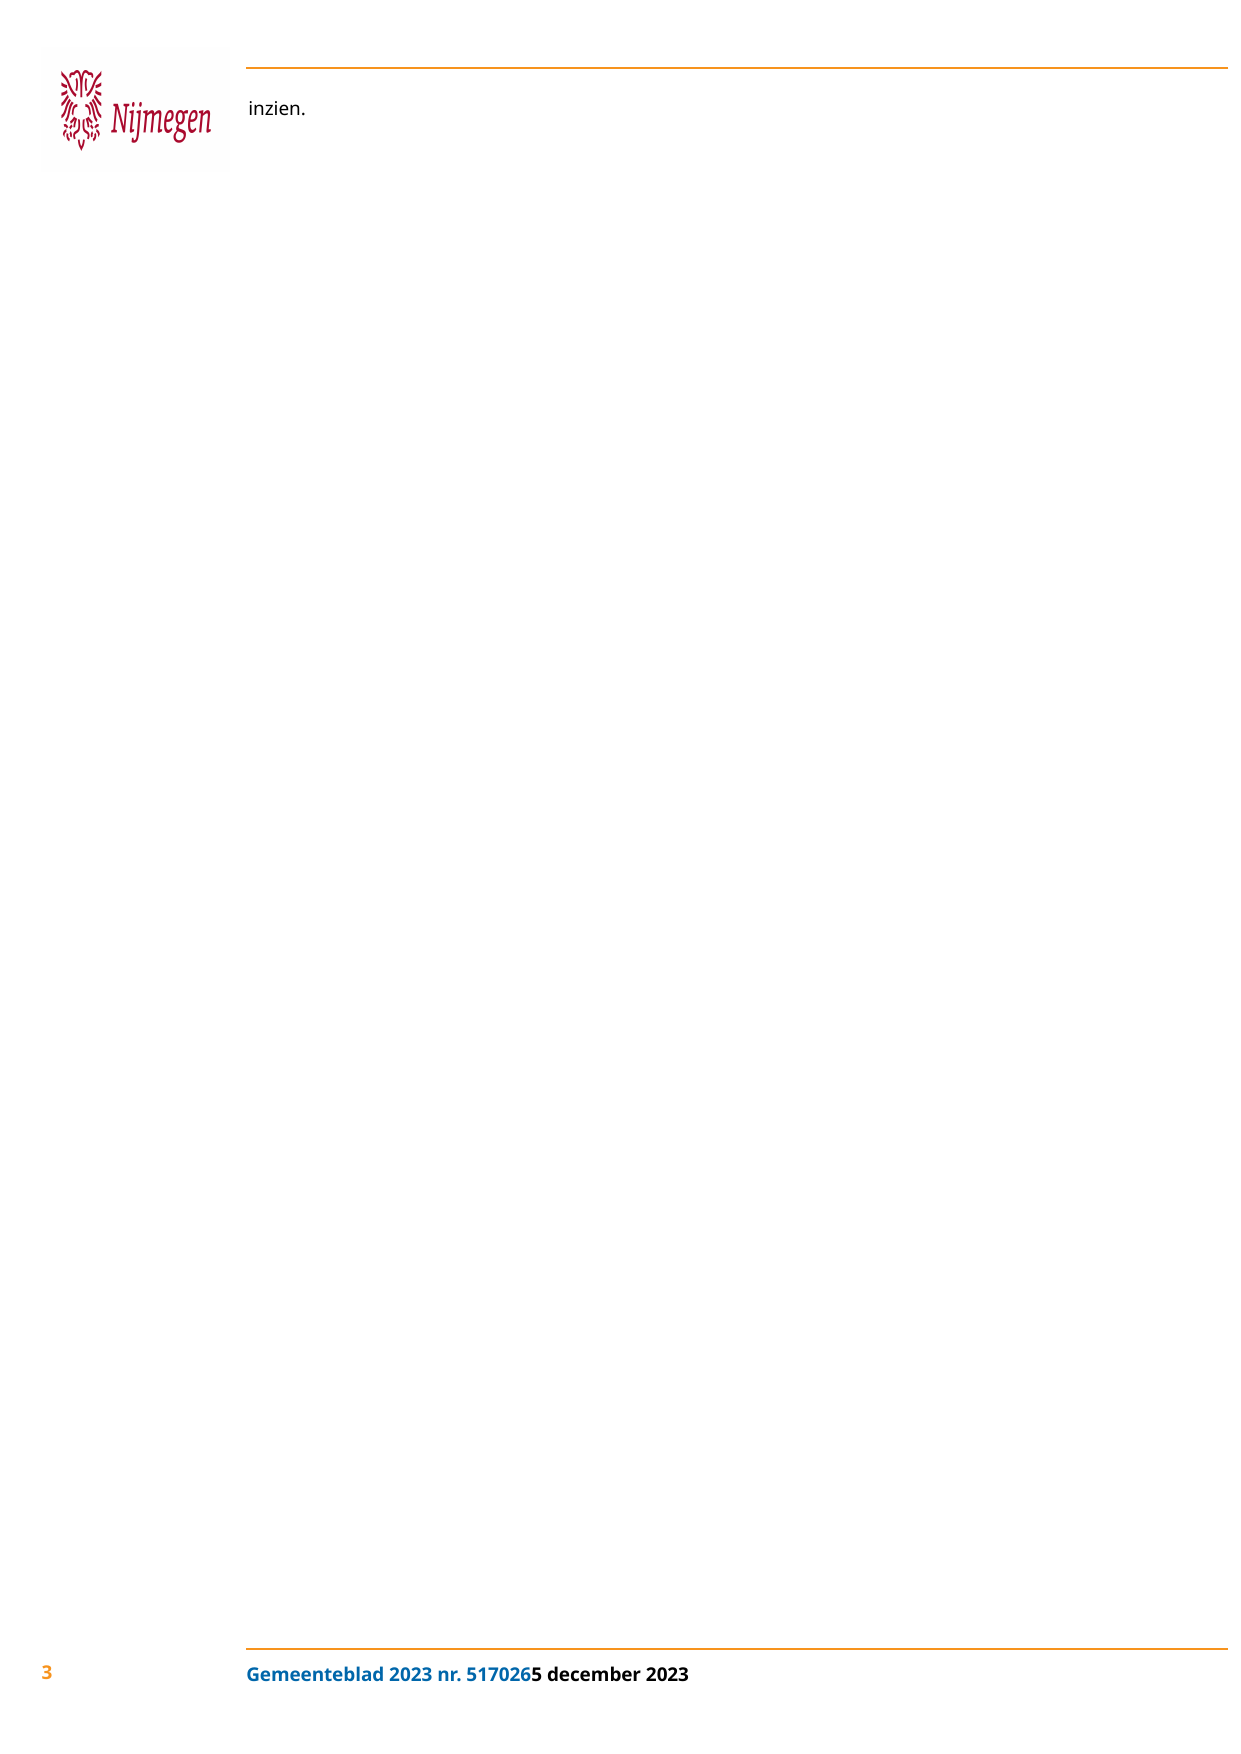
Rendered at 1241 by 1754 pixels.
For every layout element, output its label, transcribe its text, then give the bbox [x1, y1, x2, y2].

picture [41, 47, 231, 172]
text inzien. [248, 95, 1152, 121]
